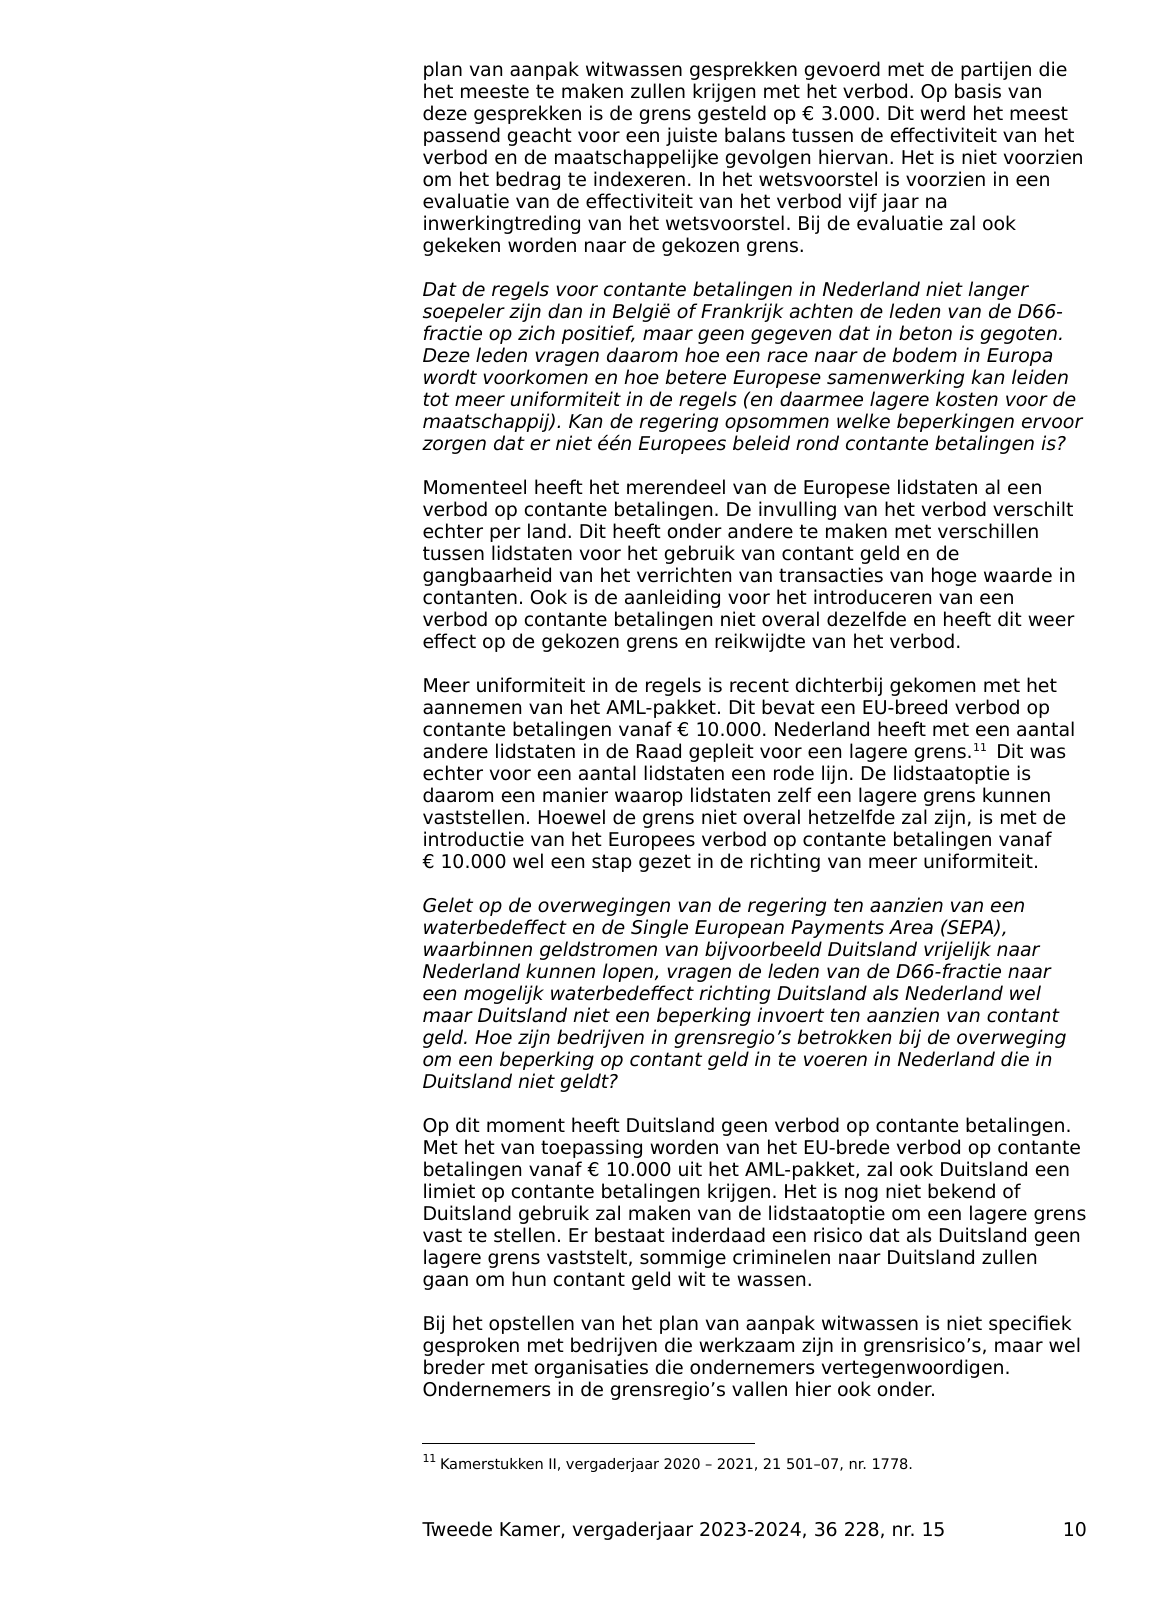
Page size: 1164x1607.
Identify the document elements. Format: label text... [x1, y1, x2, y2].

text Bij het opstellen van het plan van aanpak witwassen is niet specifiek gesproken met bedrijven die werkzaam zijn in grensrisico’s, maar wel breder met organisaties die ondernemers vertegenwoordigen. Ondernemers in de grensregio’s vallen hier ook onder. [422, 1313, 1087, 1401]
text Momenteel heeft het merendeel van de Europese lidstaten al een verbod op contante betalingen. De invulling van het verbod verschilt echter per land. Dit heeft onder andere te maken met verschillen tussen lidstaten voor het gebruik van contant geld en de gangbaarheid van het verrichten van transacties van hoge waarde in contanten. Ook is de aanleiding voor het introduceren van een verbod op contante betalingen niet overal dezelfde en heeft dit weer effect op de gekozen grens en reikwijdte van het verbod. [422, 477, 1087, 653]
text Meer uniformiteit in de regels is recent dichterbij gekomen met het aannemen van het AML-pakket. Dit bevat een EU-breed verbod op contante betalingen vanaf € 10.000. Nederland heeft met een aantal andere lidstaten in de Raad gepleit voor een lagere grens. Dit was echter voor een aantal lidstaten een rode lijn. De lidstaatoptie is daarom een manier waarop lidstaten zelf een lagere grens kunnen vaststellen. Hoewel de grens niet overal hetzelfde zal zijn, is met de introductie van het Europees verbod op contante betalingen vanaf € 10.000 wel een stap gezet in de richting van meer uniformiteit. [422, 675, 1087, 873]
text Op dit moment heeft Duitsland geen verbod op contante betalingen. Met het van toepassing worden van het EU-brede verbod op contante betalingen vanaf € 10.000 uit het AML-pakket, zal ook Duitsland een limiet op contante betalingen krijgen. Het is nog niet bekend of Duitsland gebruik zal maken van de lidstaatoptie om een lagere grens vast te stellen. Er bestaat inderdaad een risico dat als Duitsland geen lagere grens vaststelt, sommige criminelen naar Duitsland zullen gaan om hun contant geld wit te wassen. [422, 1115, 1087, 1291]
text Gelet op de overwegingen van de regering ten aanzien van een waterbedeffect en de Single European Payments Area (SEPA), waarbinnen geldstromen van bijvoorbeeld Duitsland vrijelijk naar Nederland kunnen lopen, vragen de leden van de D66-fractie naar een mogelijk waterbedeffect richting Duitsland als Nederland wel maar Duitsland niet een beperking invoert ten aanzien van contant geld. Hoe zijn bedrijven in grensregio’s betrokken bij de overweging om een beperking op contant geld in te voeren in Nederland die in Duitsland niet geldt? [422, 895, 1087, 1093]
text Dat de regels voor contante betalingen in Nederland niet langer soepeler zijn dan in België of Frankrijk achten de leden van de D66-fractie op zich positief, maar geen gegeven dat in beton is gegoten. Deze leden vragen daarom hoe een race naar de bodem in Europa wordt voorkomen en hoe betere Europese samenwerking kan leiden tot meer uniformiteit in de regels (en daarmee lagere kosten voor de maatschappij). Kan de regering opsommen welke beperkingen ervoor zorgen dat er niet één Europees beleid rond contante betalingen is? [422, 279, 1087, 455]
text Kamerstukken II, vergaderjaar 2020 – 2021, 21 501–07, nr. 1778. [422, 1452, 1087, 1474]
text plan van aanpak witwassen gesprekken gevoerd met de partijen die het meeste te maken zullen krijgen met het verbod. Op basis van deze gesprekken is de grens gesteld op € 3.000. Dit werd het meest passend geacht voor een juiste balans tussen de effectiviteit van het verbod en de maatschappelijke gevolgen hiervan. Het is niet voorzien om het bedrag te indexeren. In het wetsvoorstel is voorzien in een evaluatie van de effectiviteit van het verbod vijf jaar na inwerkingtreding van het wetsvoorstel. Bij de evaluatie zal ook gekeken worden naar de gekozen grens. [422, 59, 1087, 257]
